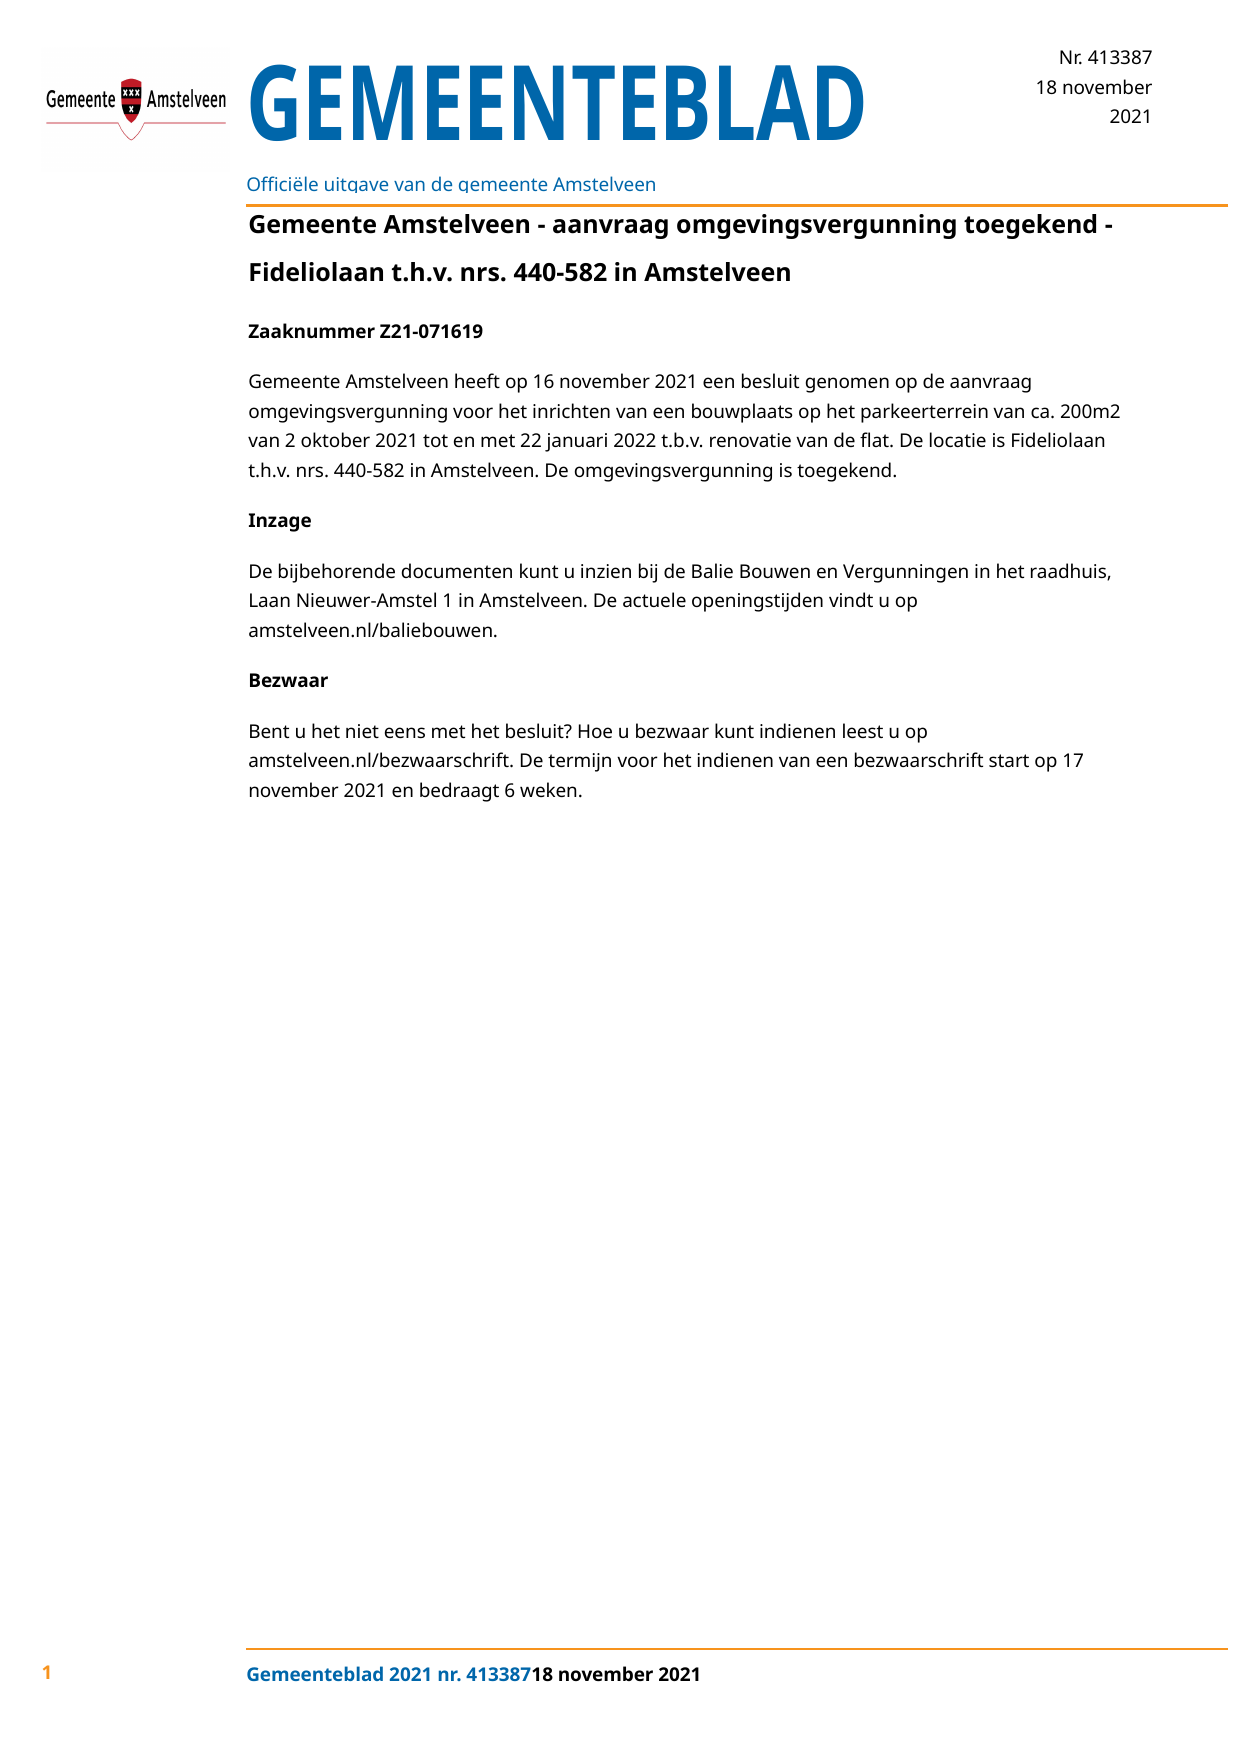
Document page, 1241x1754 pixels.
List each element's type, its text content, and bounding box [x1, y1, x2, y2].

text Bezwaar [248, 667, 1152, 693]
picture [41, 47, 231, 172]
text Zaaknummer Z21-071619 [248, 318, 1152, 344]
text De bijbehorende documenten kunt u inzien bij de Balie Bouwen en Vergunningen in het raadhuis, Laan Nieuwer-Amstel 1 in Amstelveen. De actuele openingstijden vindt u op amstelveen.nl/baliebouwen. [248, 558, 1152, 643]
text Gemeente Amstelveen heeft op 16 november 2021 een besluit genomen op de aanvraag omgevingsvergunning voor het inrichten van een bouwplaats op het parkeerterrein van ca. 200m2 van 2 oktober 2021 tot en met 22 januari 2022 t.b.v. renovatie van de flat. De locatie is Fideliolaan t.h.v. nrs. 440-582 in Amstelveen. De omgevingsvergunning is toegekend. [248, 368, 1152, 483]
text Inzage [248, 507, 1152, 533]
text Gemeente Amstelveen - aanvraag omgevingsvergunning toegekend - Fideliolaan t.h.v. nrs. 440-582 in Amstelveen [248, 207, 1152, 288]
text Bent u het niet eens met het besluit? Hoe u bezwaar kunt indienen leest u op amstelveen.nl/bezwaarschrift. De termijn voor het indienen van een bezwaarschrift start op 17 november 2021 en bedraagt 6 weken. [248, 718, 1152, 803]
